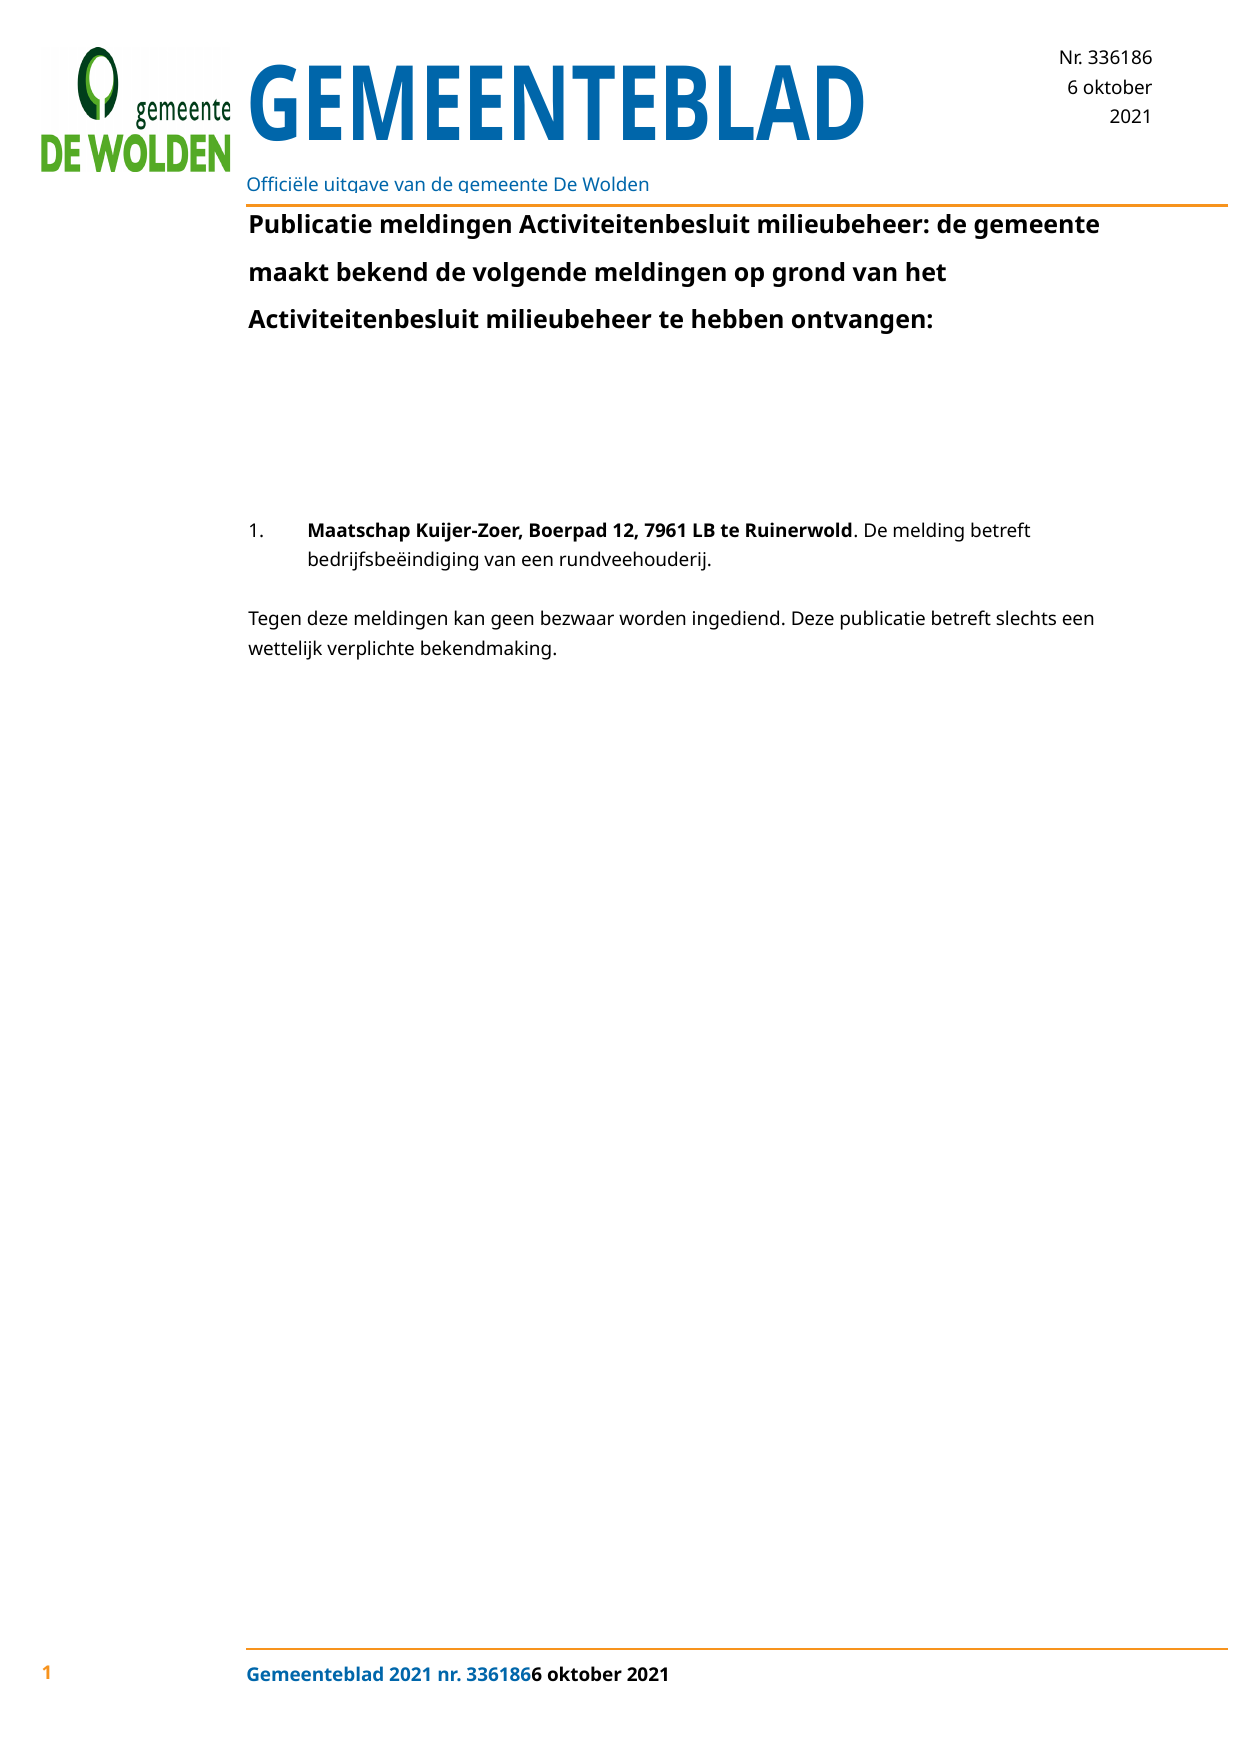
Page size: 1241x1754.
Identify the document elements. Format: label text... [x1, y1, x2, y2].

list Maatschap Kuijer-Zoer, Boerpad 12, 7961 LB te Ruinerwold. De melding betreft bedrijfsbeëindiging van een rundveehouderij. [248, 517, 1152, 572]
text Publicatie meldingen Activiteitenbesluit milieubeheer: de gemeente maakt bekend de volgende meldingen op grond van het Activiteitenbesluit milieubeheer te hebben ontvangen: [248, 207, 1152, 336]
picture [41, 47, 231, 172]
text Tegen deze meldingen kan geen bezwaar worden ingediend. Deze publicatie betreft slechts een wettelijk verplichte bekendmaking. [248, 606, 1152, 661]
